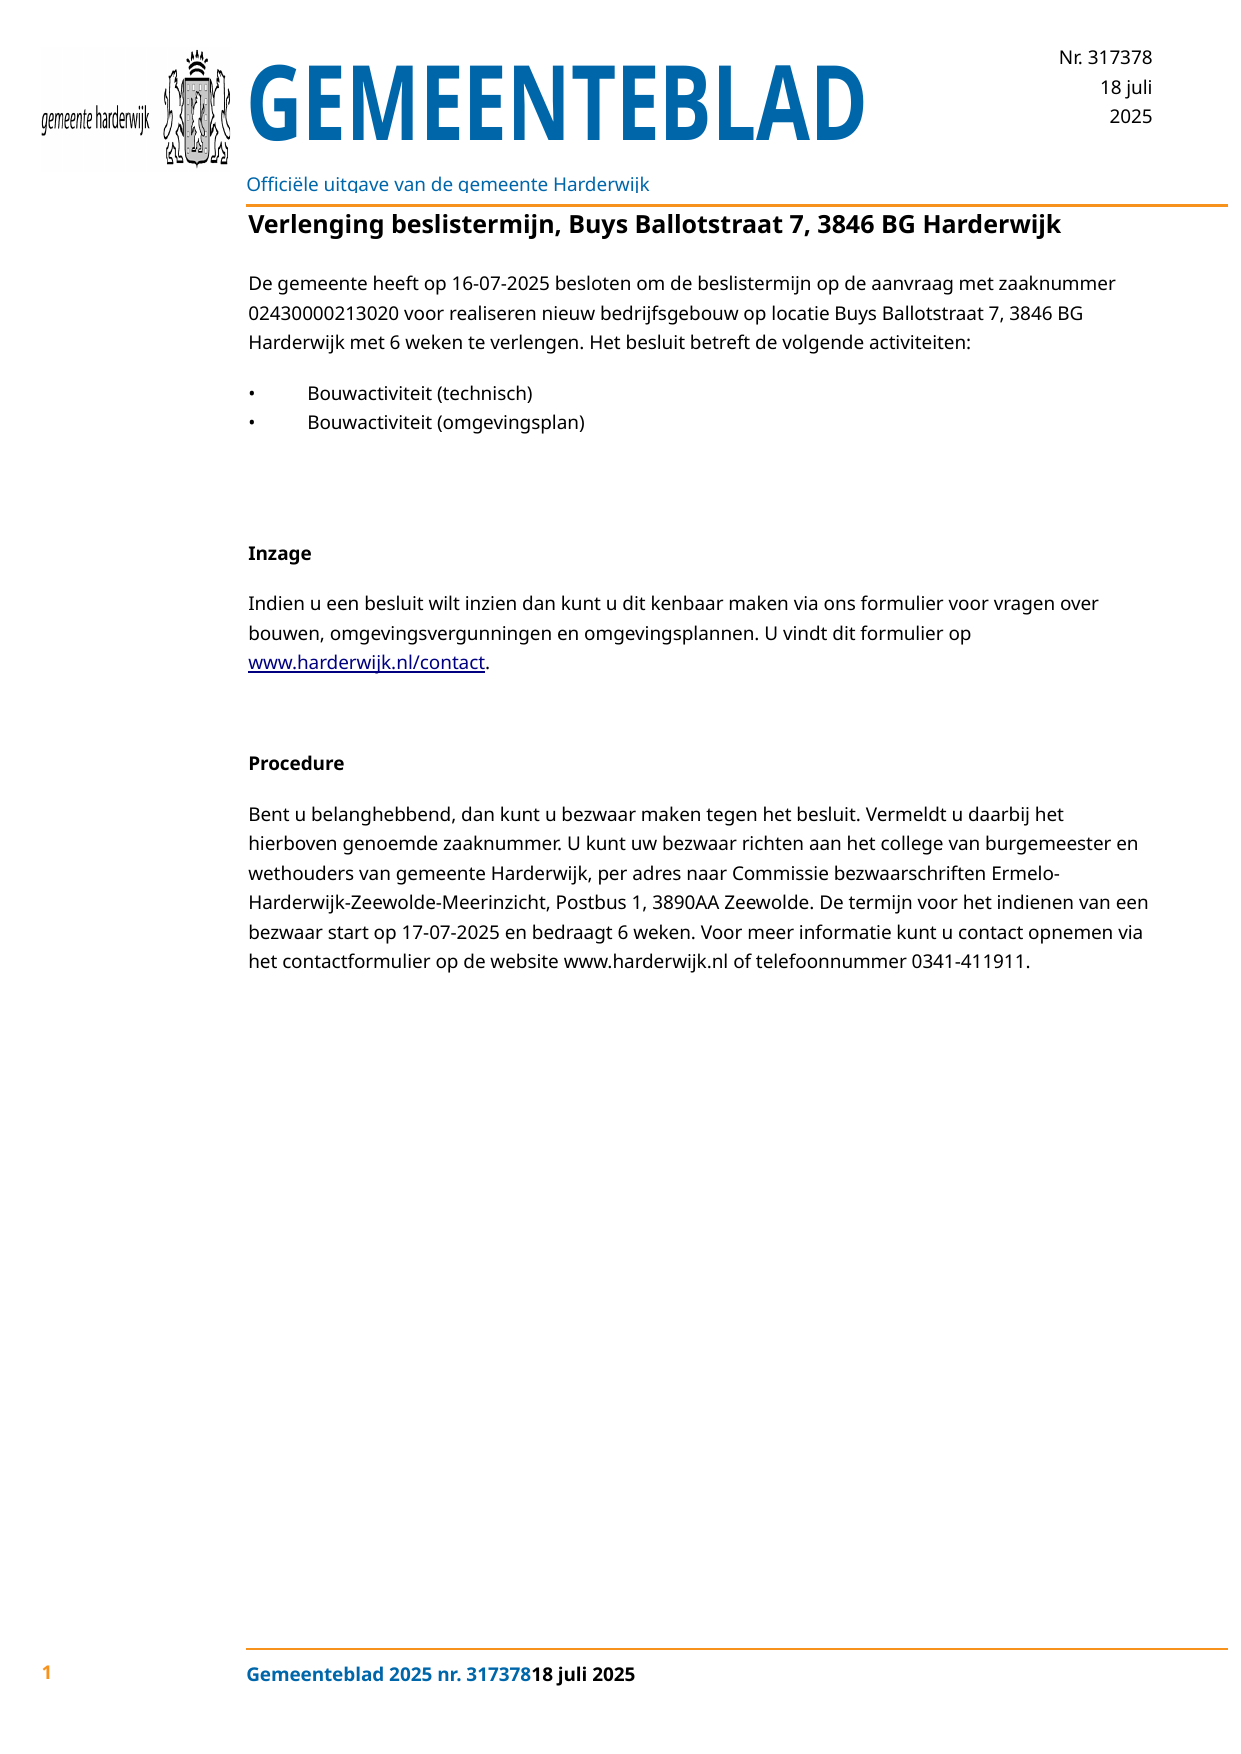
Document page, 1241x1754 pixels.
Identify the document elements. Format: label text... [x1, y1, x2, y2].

picture [41, 47, 231, 172]
text Verlenging beslistermijn, Buys Ballotstraat 7, 3846 BG Harderwijk [248, 207, 1152, 241]
text De gemeente heeft op 16-07-2025 besloten om de beslistermijn op de aanvraag met zaaknummer 02430000213020 voor realiseren nieuw bedrijfsgebouw op locatie Buys Ballotstraat 7, 3846 BG Harderwijk met 6 weken te verlengen. Het besluit betreft de volgende activiteiten: [248, 270, 1152, 355]
list Bouwactiviteit (omgevingsplan) [248, 409, 1152, 435]
list Bouwactiviteit (technisch) [248, 380, 1152, 406]
text Inzage [248, 540, 1152, 566]
text Bent u belanghebbend, dan kunt u bezwaar maken tegen het besluit. Vermeldt u daarbij het hierboven genoemde zaaknummer. U kunt uw bezwaar richten aan het college van burgemeester en wethouders van gemeente Harderwijk, per adres naar Commissie bezwaarschriften Ermelo-Harderwijk-Zeewolde-Meerinzicht, Postbus 1, 3890AA Zeewolde. De termijn voor het indienen van een bezwaar start op 17-07-2025 en bedraagt 6 weken. Voor meer informatie kunt u contact opnemen via het contactformulier op de website www.harderwijk.nl of telefoonnummer 0341-411911. [248, 801, 1152, 974]
text Procedure [248, 750, 1152, 776]
text Indien u een besluit wilt inzien dan kunt u dit kenbaar maken via ons formulier voor vragen over bouwen, omgevingsvergunningen en omgevingsplannen. U vindt dit formulier op www.harderwijk.nl/contact. [248, 590, 1152, 675]
